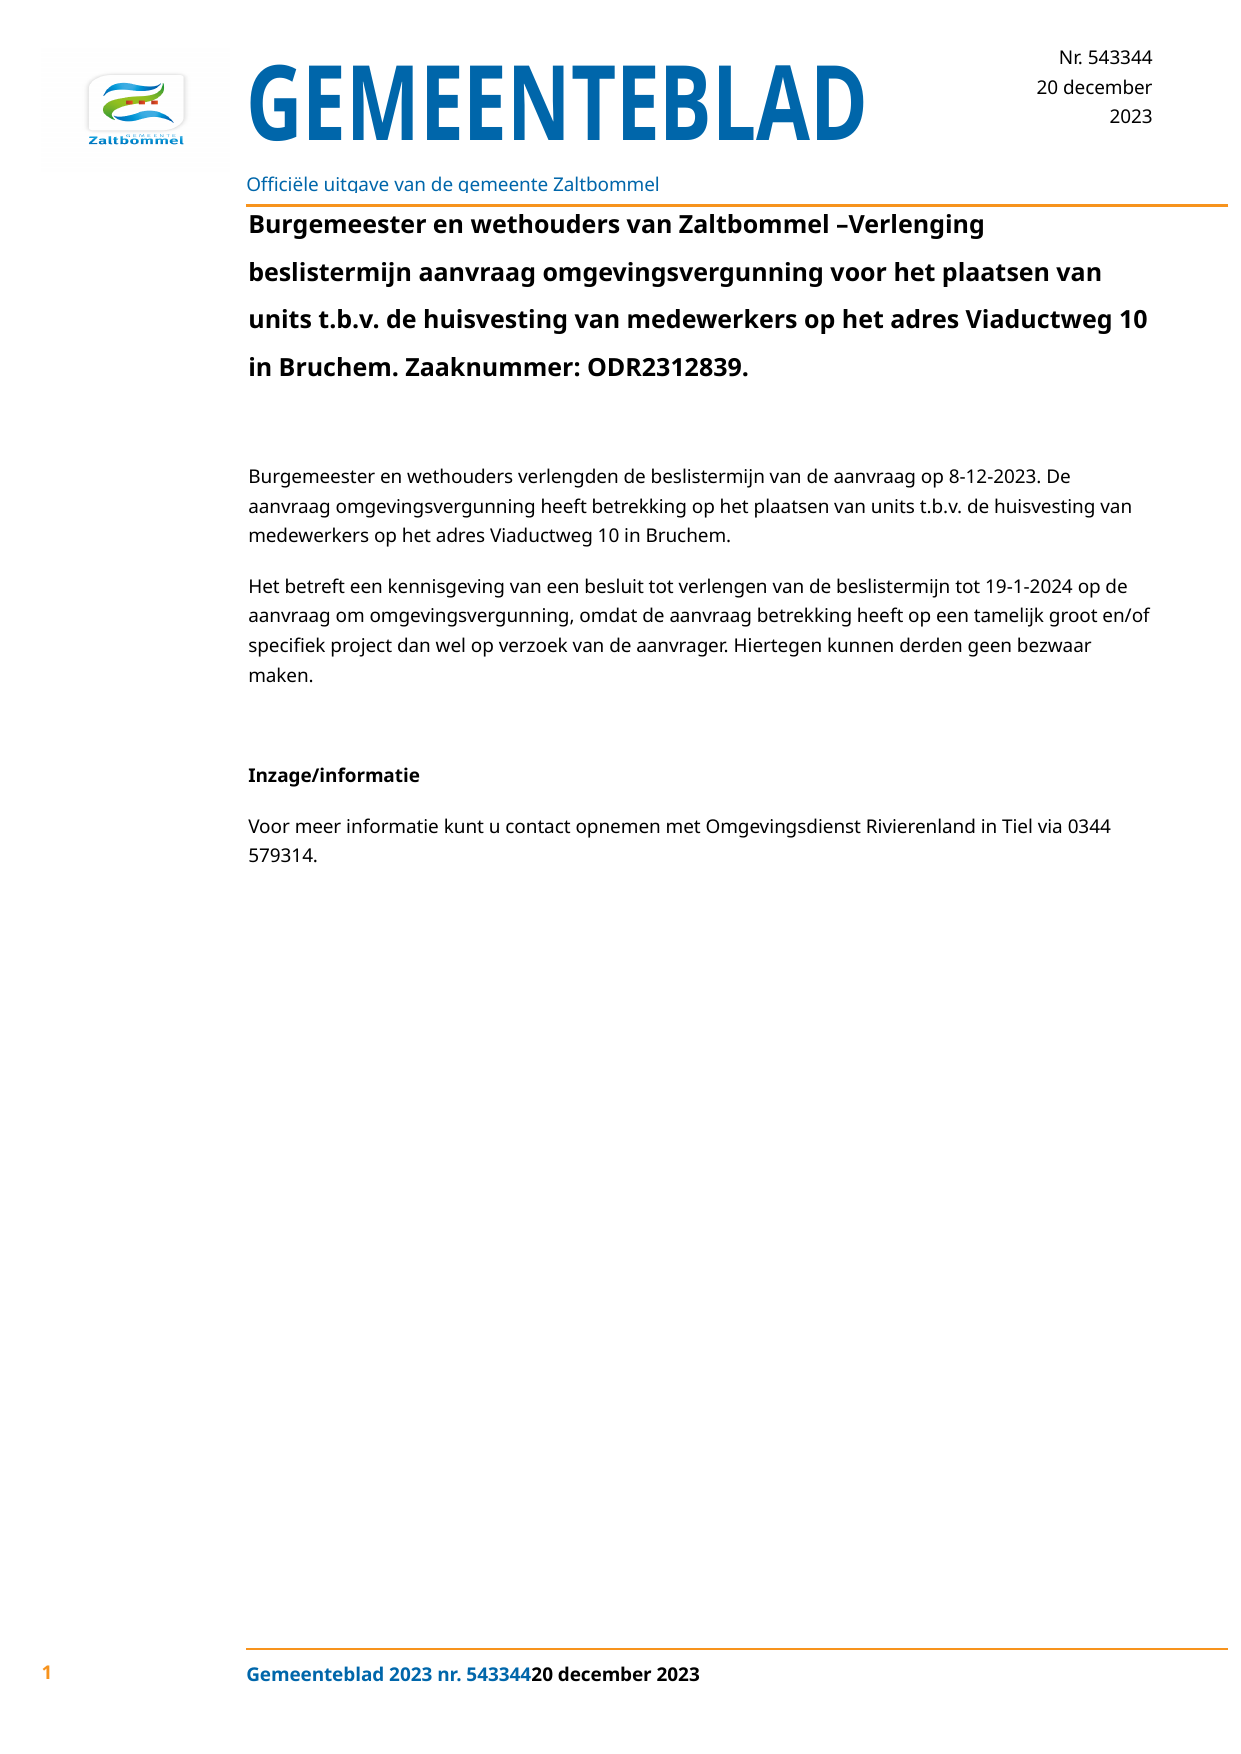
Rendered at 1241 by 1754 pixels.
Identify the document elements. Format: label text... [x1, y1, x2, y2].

text Voor meer informatie kunt u contact opnemen met Omgevingsdienst Rivierenland in Tiel via 0344 579314. [248, 813, 1152, 868]
text Burgemeester en wethouders van Zaltbommel –Verlenging beslistermijn aanvraag omgevingsvergunning voor het plaatsen van units t.b.v. de huisvesting van medewerkers op het adres Viaductweg 10 in Bruchem. Zaaknummer: ODR2312839. [248, 207, 1152, 384]
text Burgemeester en wethouders verlengden de beslistermijn van de aanvraag op 8-12-2023. De aanvraag omgevingsvergunning heeft betrekking op het plaatsen van units t.b.v. de huisvesting van medewerkers op het adres Viaductweg 10 in Bruchem. [248, 463, 1152, 548]
text Inzage/informatie [248, 763, 1152, 788]
text Het betreft een kennisgeving van een besluit tot verlengen van de beslistermijn tot 19-1-2024 op de aanvraag om omgevingsvergunning, omdat de aanvraag betrekking heeft op een tamelijk groot en/of specifiek project dan wel op verzoek van de aanvrager. Hiertegen kunnen derden geen bezwaar maken. [248, 573, 1152, 688]
picture [41, 47, 231, 172]
